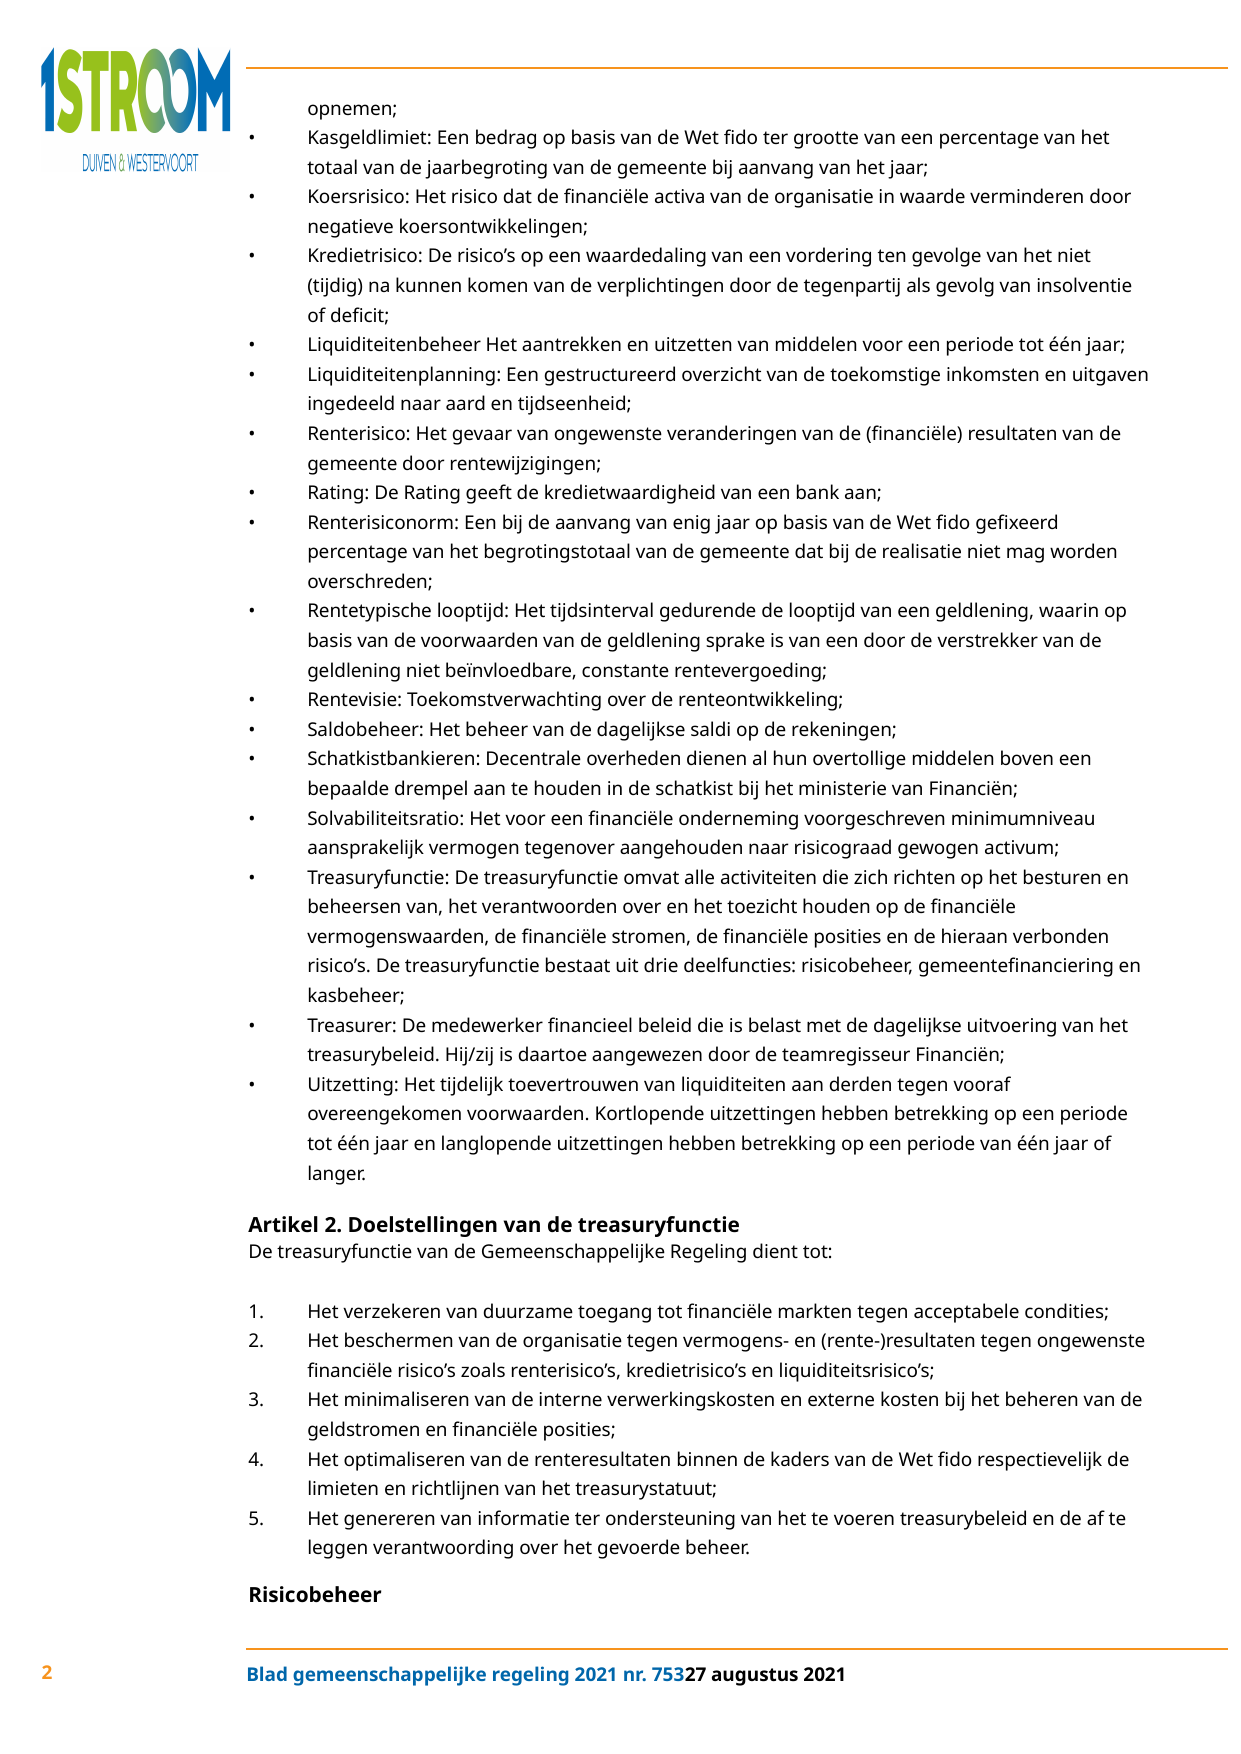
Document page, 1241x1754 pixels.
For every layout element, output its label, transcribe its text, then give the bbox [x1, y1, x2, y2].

list Het genereren van informatie ter ondersteuning van het te voeren treasurybeleid en de af te leggen verantwoording over het gevoerde beheer. [248, 1505, 1152, 1560]
text Risicobeheer [248, 1580, 1152, 1608]
list Saldobeheer: Het beheer van de dagelijkse saldi op de rekeningen; [248, 716, 1152, 742]
list Rentevisie: Toekomstverwachting over de renteontwikkeling; [248, 686, 1152, 712]
text De treasuryfunctie van de Gemeenschappelijke Regeling dient tot: [248, 1239, 1152, 1264]
list opnemen; [248, 95, 1152, 121]
list Rentetypische looptijd: Het tijdsinterval gedurende de looptijd van een geldlening, waarin op basis van de voorwaarden van de geldlening sprake is van een door de verstrekker van de geldlening niet beïnvloedbare, constante rentevergoeding; [248, 598, 1152, 683]
list Uitzetting: Het tijdelijk toevertrouwen van liquiditeiten aan derden tegen vooraf overeengekomen voorwaarden. Kortlopende uitzettingen hebben betrekking op een periode tot één jaar en langlopende uitzettingen hebben betrekking op een periode van één jaar of langer. [248, 1071, 1152, 1186]
list Schatkistbankieren: Decentrale overheden dienen al hun overtollige middelen boven een bepaalde drempel aan te houden in de schatkist bij het ministerie van Financiën; [248, 746, 1152, 801]
list Het beschermen van de organisatie tegen vermogens- en (rente-)resultaten tegen ongewenste financiële risico’s zoals renterisico’s, kredietrisico’s en liquiditeitsrisico’s; [248, 1327, 1152, 1383]
list Renterisico: Het gevaar van ongewenste veranderingen van de (financiële) resultaten van de gemeente door rentewijzigingen; [248, 420, 1152, 476]
list Liquiditeitenplanning: Een gestructureerd overzicht van de toekomstige inkomsten en uitgaven ingedeeld naar aard en tijdseenheid; [248, 361, 1152, 416]
list Het minimaliseren van de interne verwerkingskosten en externe kosten bij het beheren van de geldstromen en financiële posities; [248, 1387, 1152, 1442]
list Kasgeldlimiet: Een bedrag op basis van de Wet fido ter grootte van een percentage van het totaal van de jaarbegroting van de gemeente bij aanvang van het jaar; [248, 124, 1152, 180]
list Het optimaliseren van de renteresultaten binnen de kaders van de Wet fido respectievelijk de limieten en richtlijnen van het treasurystatuut; [248, 1446, 1152, 1501]
list Kredietrisico: De risico’s op een waardedaling van een vordering ten gevolge van het niet (tijdig) na kunnen komen van de verplichtingen door de tegenpartij als gevolg van insolventie of deficit; [248, 243, 1152, 328]
picture [41, 47, 231, 172]
list Renterisiconorm: Een bij de aanvang van enig jaar op basis van de Wet fido gefixeerd percentage van het begrotingstotaal van de gemeente dat bij de realisatie niet mag worden overschreden; [248, 509, 1152, 594]
list Treasuryfunctie: De treasuryfunctie omvat alle activiteiten die zich richten op het besturen en beheersen van, het verantwoorden over en het toezicht houden op de financiële vermogenswaarden, de financiële stromen, de financiële posities en de hieraan verbonden risico’s. De treasuryfunctie bestaat uit drie deelfuncties: risicobeheer, gemeentefinanciering en kasbeheer; [248, 864, 1152, 1008]
list Het verzekeren van duurzame toegang tot financiële markten tegen acceptabele condities; [248, 1298, 1152, 1323]
text Artikel 2. Doelstellingen van de treasuryfunctie [248, 1210, 1152, 1239]
list Solvabiliteitsratio: Het voor een financiële onderneming voorgeschreven minimumniveau aansprakelijk vermogen tegenover aangehouden naar risicograad gewogen activum; [248, 805, 1152, 860]
list Treasurer: De medewerker financieel beleid die is belast met de dagelijkse uitvoering van het treasurybeleid. Hij/zij is daartoe aangewezen door de teamregisseur Financiën; [248, 1012, 1152, 1067]
list Liquiditeitenbeheer Het aantrekken en uitzetten van middelen voor een periode tot één jaar; [248, 331, 1152, 357]
list Koersrisico: Het risico dat de financiële activa van de organisatie in waarde verminderen door negatieve koersontwikkelingen; [248, 183, 1152, 239]
list Rating: De Rating geeft de kredietwaardigheid van een bank aan; [248, 479, 1152, 505]
